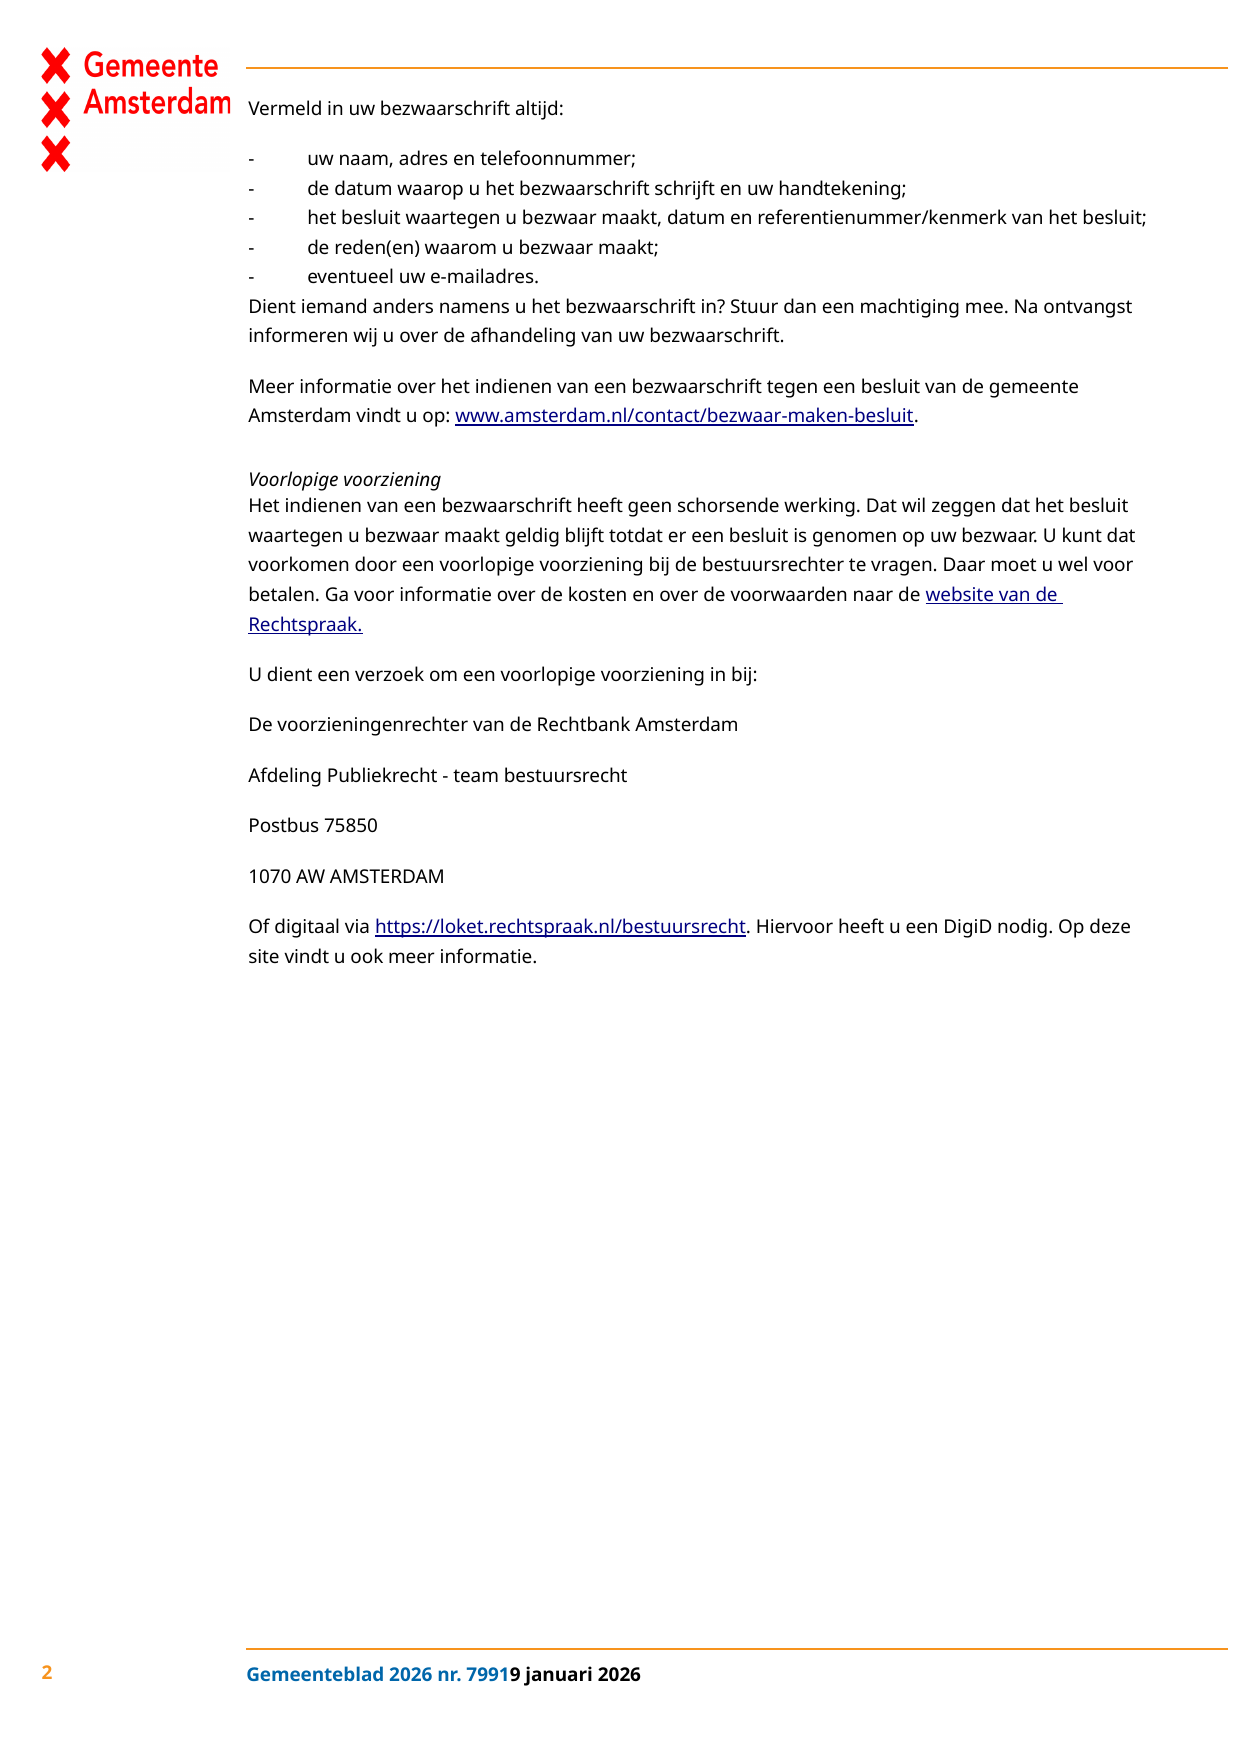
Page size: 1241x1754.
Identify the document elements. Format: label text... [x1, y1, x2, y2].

list eventueel uw e-mailadres. [248, 263, 1152, 289]
text Het indienen van een bezwaarschrift heeft geen schorsende werking. Dat wil zeggen dat het besluit waartegen u bezwaar maakt geldig blijft totdat er een besluit is genomen op uw bezwaar. U kunt dat voorkomen door een voorlopige voorziening bij de bestuursrechter te vragen. Daar moet u wel voor betalen. Ga voor informatie over de kosten en over de voorwaarden naar de website van de Rechtspraak. [248, 492, 1152, 636]
list het besluit waartegen u bezwaar maakt, datum en referentienummer/kenmerk van het besluit; [248, 204, 1152, 230]
text De voorzieningenrechter van de Rechtbank Amsterdam [248, 712, 1152, 737]
text Postbus 75850 [248, 812, 1152, 838]
list uw naam, adres en telefoonnummer; [248, 145, 1152, 171]
text Voorlopige voorziening [248, 467, 1152, 492]
text Meer informatie over het indienen van een bezwaarschrift tegen een besluit van de gemeente Amsterdam vindt u op: www.amsterdam.nl/contact/bezwaar-maken-besluit. [248, 373, 1152, 428]
text Afdeling Publiekrecht - team bestuursrecht [248, 762, 1152, 788]
text 1070 AW AMSTERDAM [248, 863, 1152, 888]
text Vermeld in uw bezwaarschrift altijd: [248, 95, 1152, 121]
text Of digitaal via https://loket.rechtspraak.nl/bestuursrecht. Hiervoor heeft u een DigiD nodig. Op deze site vindt u ook meer informatie. [248, 913, 1152, 968]
text Dient iemand anders namens u het bezwaarschrift in? Stuur dan een machtiging mee. Na ontvangst informeren wij u over de afhandeling van uw bezwaarschrift. [248, 293, 1152, 348]
list de reden(en) waarom u bezwaar maakt; [248, 234, 1152, 260]
text U dient een verzoek om een voorlopige voorziening in bij: [248, 661, 1152, 687]
list de datum waarop u het bezwaarschrift schrijft en uw handtekening; [248, 175, 1152, 201]
picture [41, 47, 231, 172]
